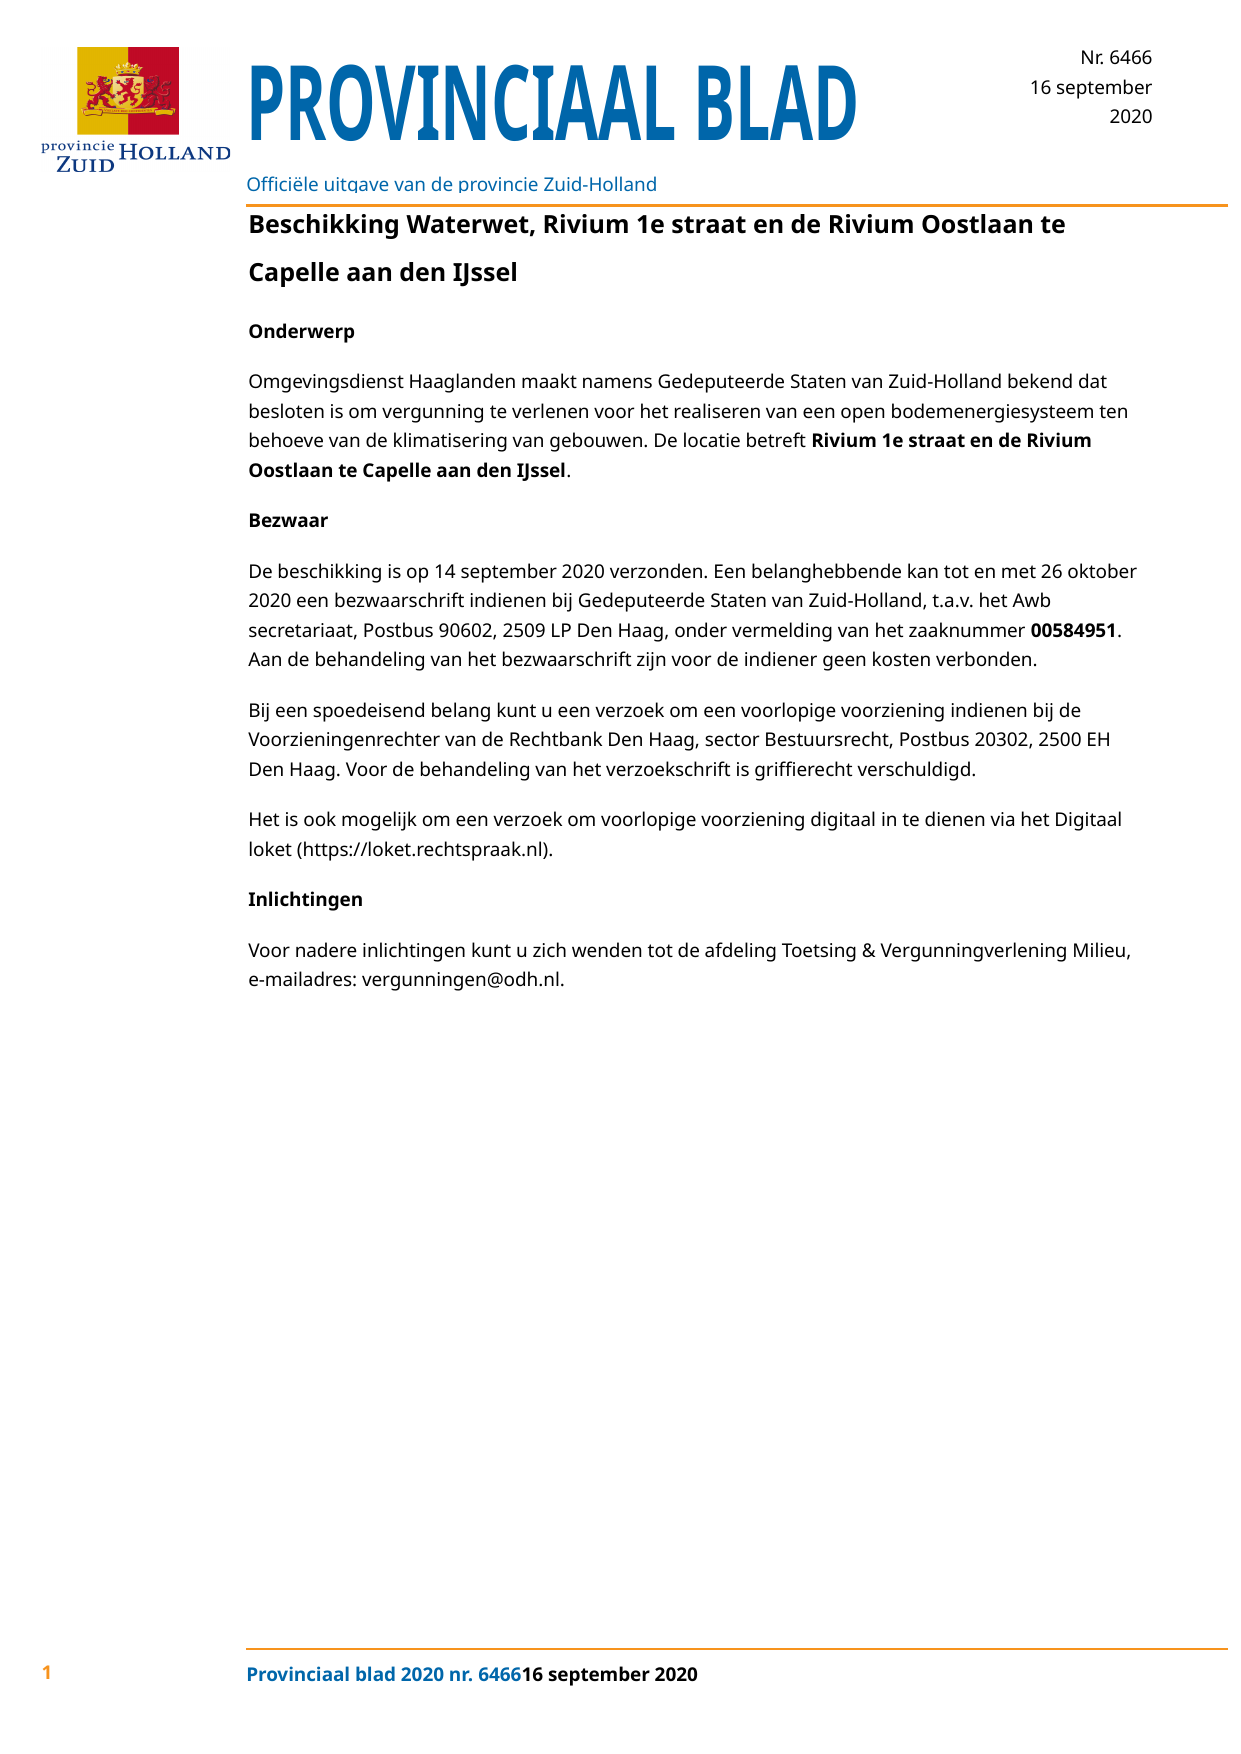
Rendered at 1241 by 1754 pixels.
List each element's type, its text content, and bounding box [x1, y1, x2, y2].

text Inlichtingen [248, 887, 1152, 912]
text Het is ook mogelijk om een verzoek om voorlopige voorziening digitaal in te dienen via het Digitaal loket (https://loket.rechtspraak.nl). [248, 807, 1152, 862]
text Onderwerp [248, 318, 1152, 344]
text Beschikking Waterwet, Rivium 1e straat en de Rivium Oostlaan te Capelle aan den IJssel [248, 207, 1152, 288]
picture [41, 47, 231, 172]
text Bij een spoedeisend belang kunt u een verzoek om een voorlopige voorziening indienen bij de Voorzieningenrechter van de Rechtbank Den Haag, sector Bestuursrecht, Postbus 20302, 2500 EH Den Haag. Voor de behandeling van het verzoekschrift is griffierecht verschuldigd. [248, 697, 1152, 782]
text Voor nadere inlichtingen kunt u zich wenden tot de afdeling Toetsing & Vergunningverlening Milieu, e-mailadres: vergunningen@odh.nl. [248, 937, 1152, 992]
text Omgevingsdienst Haaglanden maakt namens Gedeputeerde Staten van Zuid-Holland bekend dat besloten is om vergunning te verlenen voor het realiseren van een open bodemenergiesysteem ten behoeve van de klimatisering van gebouwen. De locatie betreft Rivium 1e straat en de Rivium Oostlaan te Capelle aan den IJssel. [248, 368, 1152, 483]
text De beschikking is op 14 september 2020 verzonden. Een belanghebbende kan tot en met 26 oktober 2020 een bezwaarschrift indienen bij Gedeputeerde Staten van Zuid-Holland, t.a.v. het Awb secretariaat, Postbus 90602, 2509 LP Den Haag, onder vermelding van het zaaknummer 00584951. Aan de behandeling van het bezwaarschrift zijn voor de indiener geen kosten verbonden. [248, 558, 1152, 672]
text Bezwaar [248, 507, 1152, 533]
